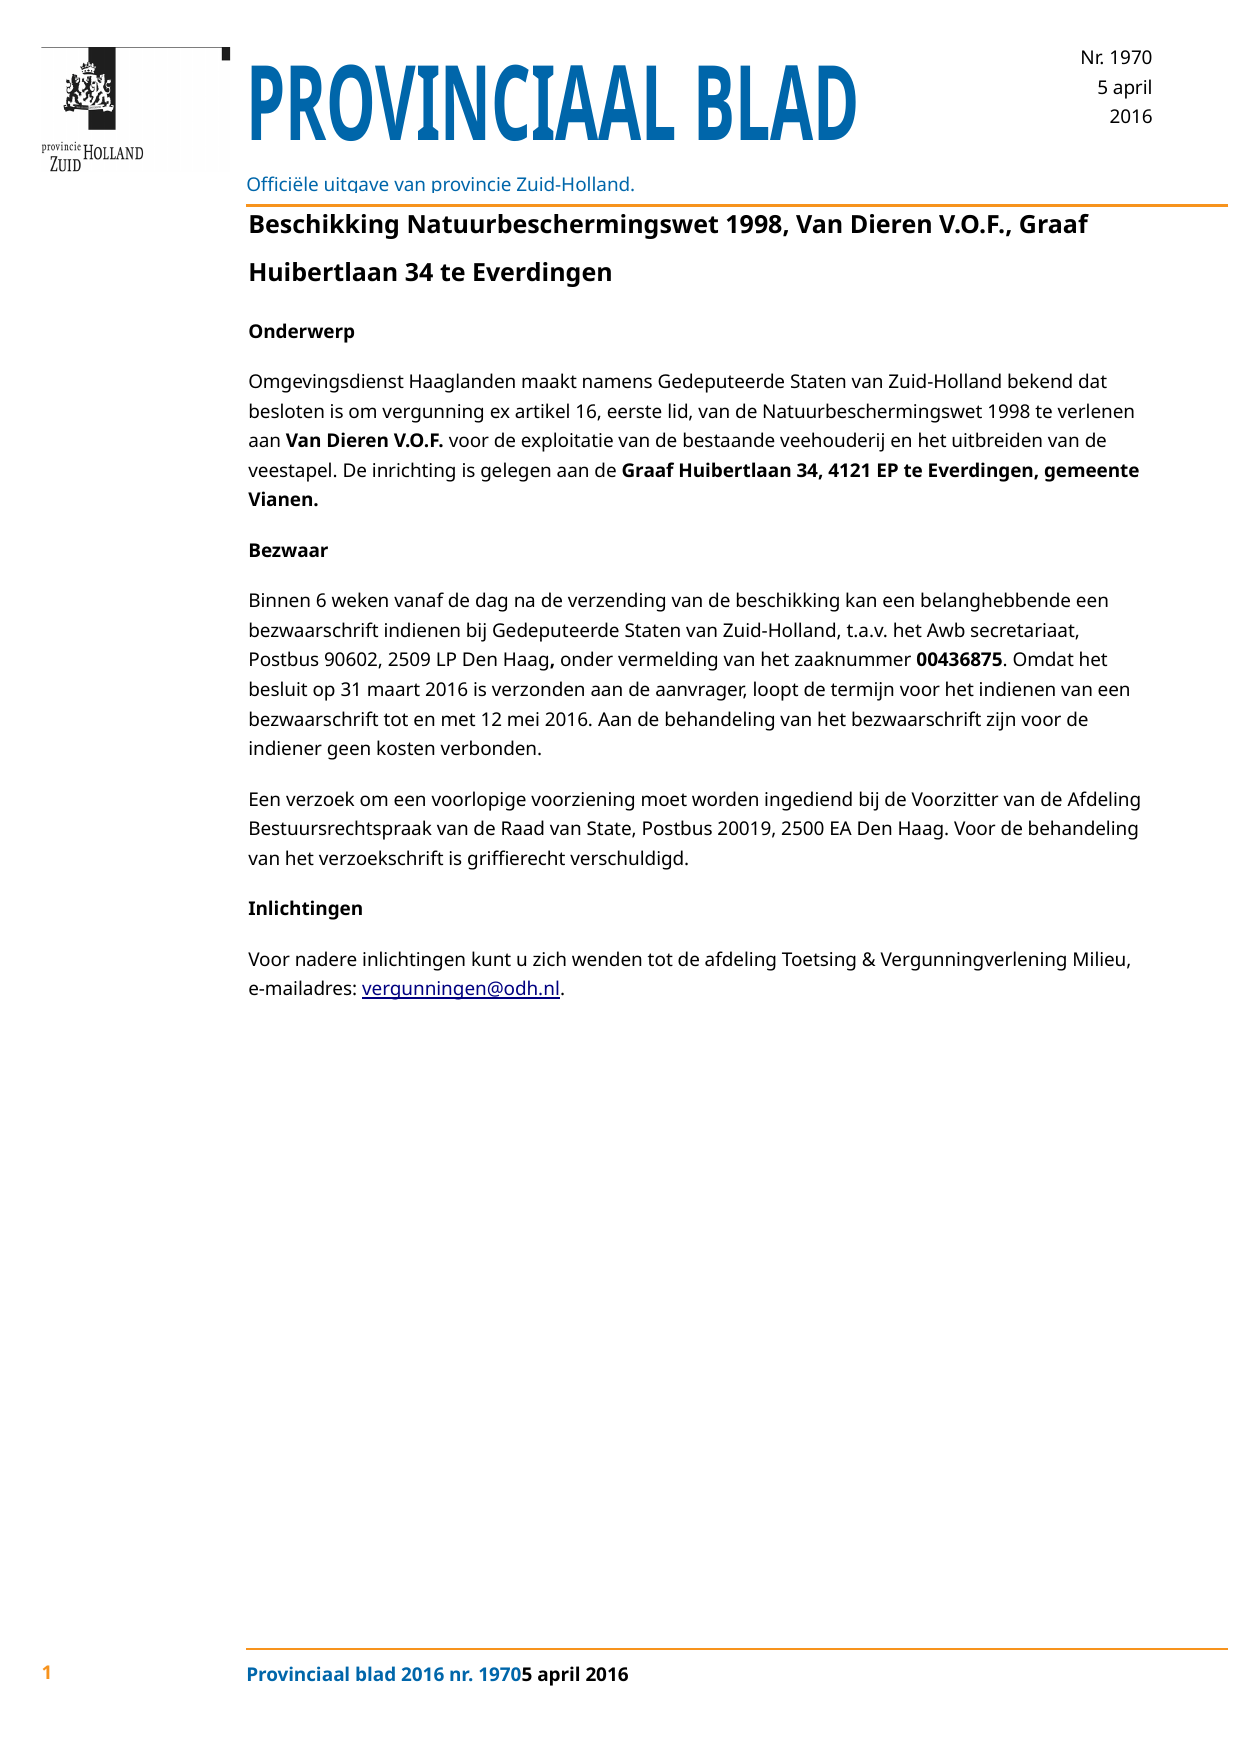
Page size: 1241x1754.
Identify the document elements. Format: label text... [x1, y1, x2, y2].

text Een verzoek om een voorlopige voorziening moet worden ingediend bij de Voorzitter van de Afdeling Bestuursrechtspraak van de Raad van State, Postbus 20019, 2500 EA Den Haag. Voor de behandeling van het verzoekschrift is griffierecht verschuldigd. [248, 786, 1152, 871]
text Bezwaar [248, 537, 1152, 563]
text Binnen 6 weken vanaf de dag na de verzending van de beschikking kan een belanghebbende een bezwaarschrift indienen bij Gedeputeerde Staten van Zuid-Holland, t.a.v. het Awb secretariaat, Postbus 90602, 2509 LP Den Haag, onder vermelding van het zaaknummer 00436875. Omdat het besluit op 31 maart 2016 is verzonden aan de aanvrager, loopt de termijn voor het indienen van een bezwaarschrift tot en met 12 mei 2016. Aan de behandeling van het bezwaarschrift zijn voor de indiener geen kosten verbonden. [248, 587, 1152, 761]
text Inlichtingen [248, 895, 1152, 921]
text Voor nadere inlichtingen kunt u zich wenden tot de afdeling Toetsing & Vergunningverlening Milieu, e-mailadres: vergunningen@odh.nl. [248, 946, 1152, 1001]
text Omgevingsdienst Haaglanden maakt namens Gedeputeerde Staten van Zuid-Holland bekend dat besloten is om vergunning ex artikel 16, eerste lid, van de Natuurbeschermingswet 1998 te verlenen aan Van Dieren V.O.F. voor de exploitatie van de bestaande veehouderij en het uitbreiden van de veestapel. De inrichting is gelegen aan de Graaf Huibertlaan 34, 4121 EP te Everdingen, gemeente Vianen. [248, 368, 1152, 512]
text Beschikking Natuurbeschermingswet 1998, Van Dieren V.O.F., Graaf Huibertlaan 34 te Everdingen [248, 207, 1152, 288]
picture [41, 47, 231, 172]
text Onderwerp [248, 318, 1152, 344]
